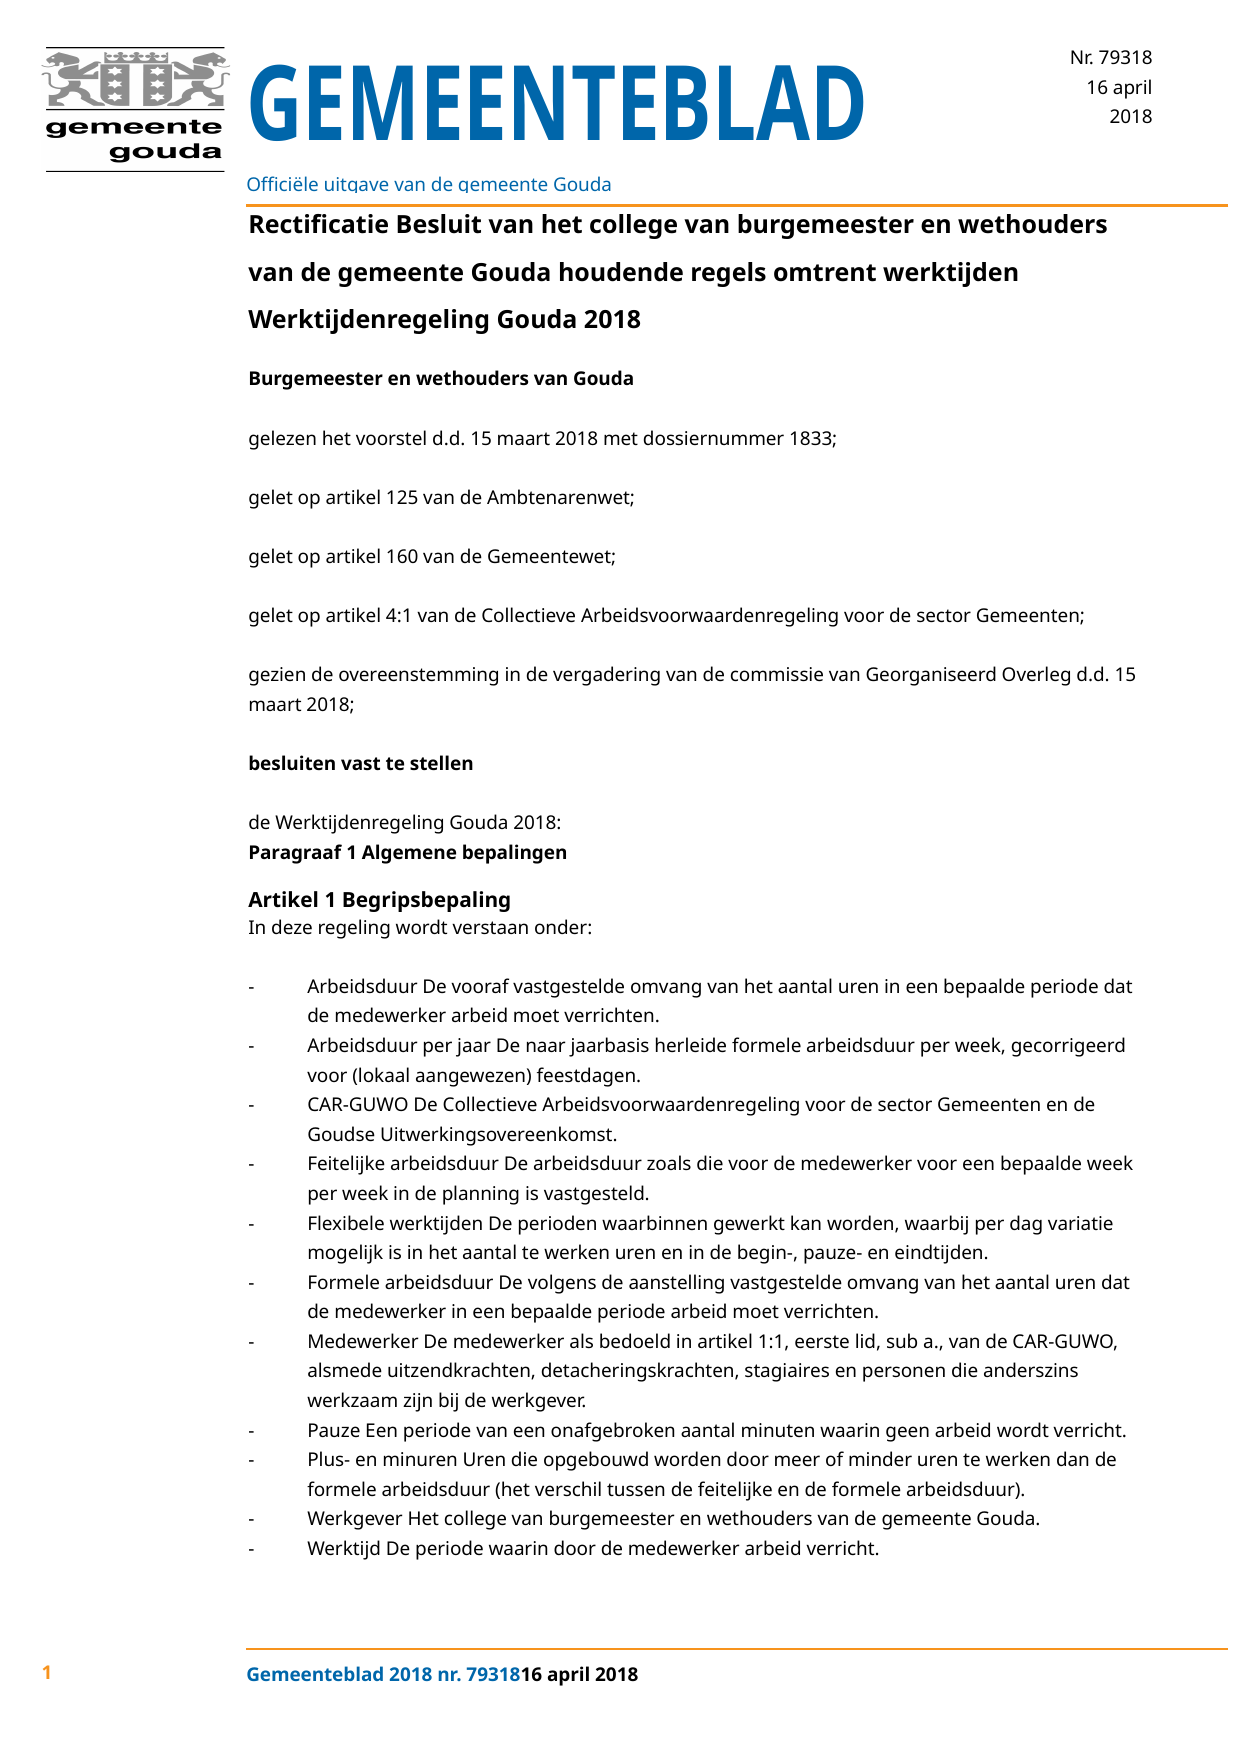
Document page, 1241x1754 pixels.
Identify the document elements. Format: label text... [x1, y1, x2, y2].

list Arbeidsduur per jaar De naar jaarbasis herleide formele arbeidsduur per week, gecorrigeerd voor (lokaal aangewezen) feestdagen. [248, 1032, 1152, 1087]
text gelet op artikel 4:1 van de Collectieve Arbeidsvoorwaardenregeling voor de sector Gemeenten; [248, 602, 1152, 628]
list Medewerker De medewerker als bedoeld in artikel 1:1, eerste lid, sub a., van de CAR-GUWO, alsmede uitzendkrachten, detacheringskrachten, stagiaires en personen die anderszins werkzaam zijn bij de werkgever. [248, 1328, 1152, 1413]
picture [41, 47, 231, 172]
text Artikel 1 Begripsbepaling [248, 885, 1152, 914]
text Rectificatie Besluit van het college van burgemeester en wethouders van de gemeente Gouda houdende regels omtrent werktijden Werktijdenregeling Gouda 2018 [248, 207, 1152, 336]
list CAR-GUWO De Collectieve Arbeidsvoorwaardenregeling voor de sector Gemeenten en de Goudse Uitwerkingsovereenkomst. [248, 1091, 1152, 1147]
list Formele arbeidsduur De volgens de aanstelling vastgestelde omvang van het aantal uren dat de medewerker in een bepaalde periode arbeid moet verrichten. [248, 1269, 1152, 1324]
list Werkgever Het college van burgemeester en wethouders van de gemeente Gouda. [248, 1506, 1152, 1531]
text Paragraaf 1 Algemene bepalingen [248, 839, 1152, 864]
list Feitelijke arbeidsduur De arbeidsduur zoals die voor de medewerker voor een bepaalde week [248, 1151, 1152, 1176]
list Plus- en minuren Uren die opgebouwd worden door meer of minder uren te werken dan de formele arbeidsduur (het verschil tussen de feitelijke en de formele arbeidsduur). [248, 1446, 1152, 1502]
list Flexibele werktijden De perioden waarbinnen gewerkt kan worden, waarbij per dag variatie mogelijk is in het aantal te werken uren en in de begin-, pauze- en eindtijden. [248, 1210, 1152, 1265]
text gelet op artikel 125 van de Ambtenarenwet; [248, 484, 1152, 509]
text gelet op artikel 160 van de Gemeentewet; [248, 543, 1152, 569]
text gelezen het voorstel d.d. 15 maart 2018 met dossiernummer 1833; [248, 425, 1152, 450]
list Arbeidsduur De vooraf vastgestelde omvang van het aantal uren in een bepaalde periode dat de medewerker arbeid moet verrichten. [248, 973, 1152, 1028]
text besluiten vast te stellen [248, 750, 1152, 776]
list Pauze Een periode van een onafgebroken aantal minuten waarin geen arbeid wordt verricht. [248, 1417, 1152, 1442]
text de Werktijdenregeling Gouda 2018: [248, 809, 1152, 835]
text gezien de overeenstemming in de vergadering van de commissie van Georganiseerd Overleg d.d. 15 maart 2018; [248, 661, 1152, 717]
text Burgemeester en wethouders van Gouda [248, 366, 1152, 391]
list per week in de planning is vastgesteld. [248, 1180, 1152, 1206]
list Werktijd De periode waarin door de medewerker arbeid verricht. [248, 1535, 1152, 1561]
text In deze regeling wordt verstaan onder: [248, 914, 1152, 939]
